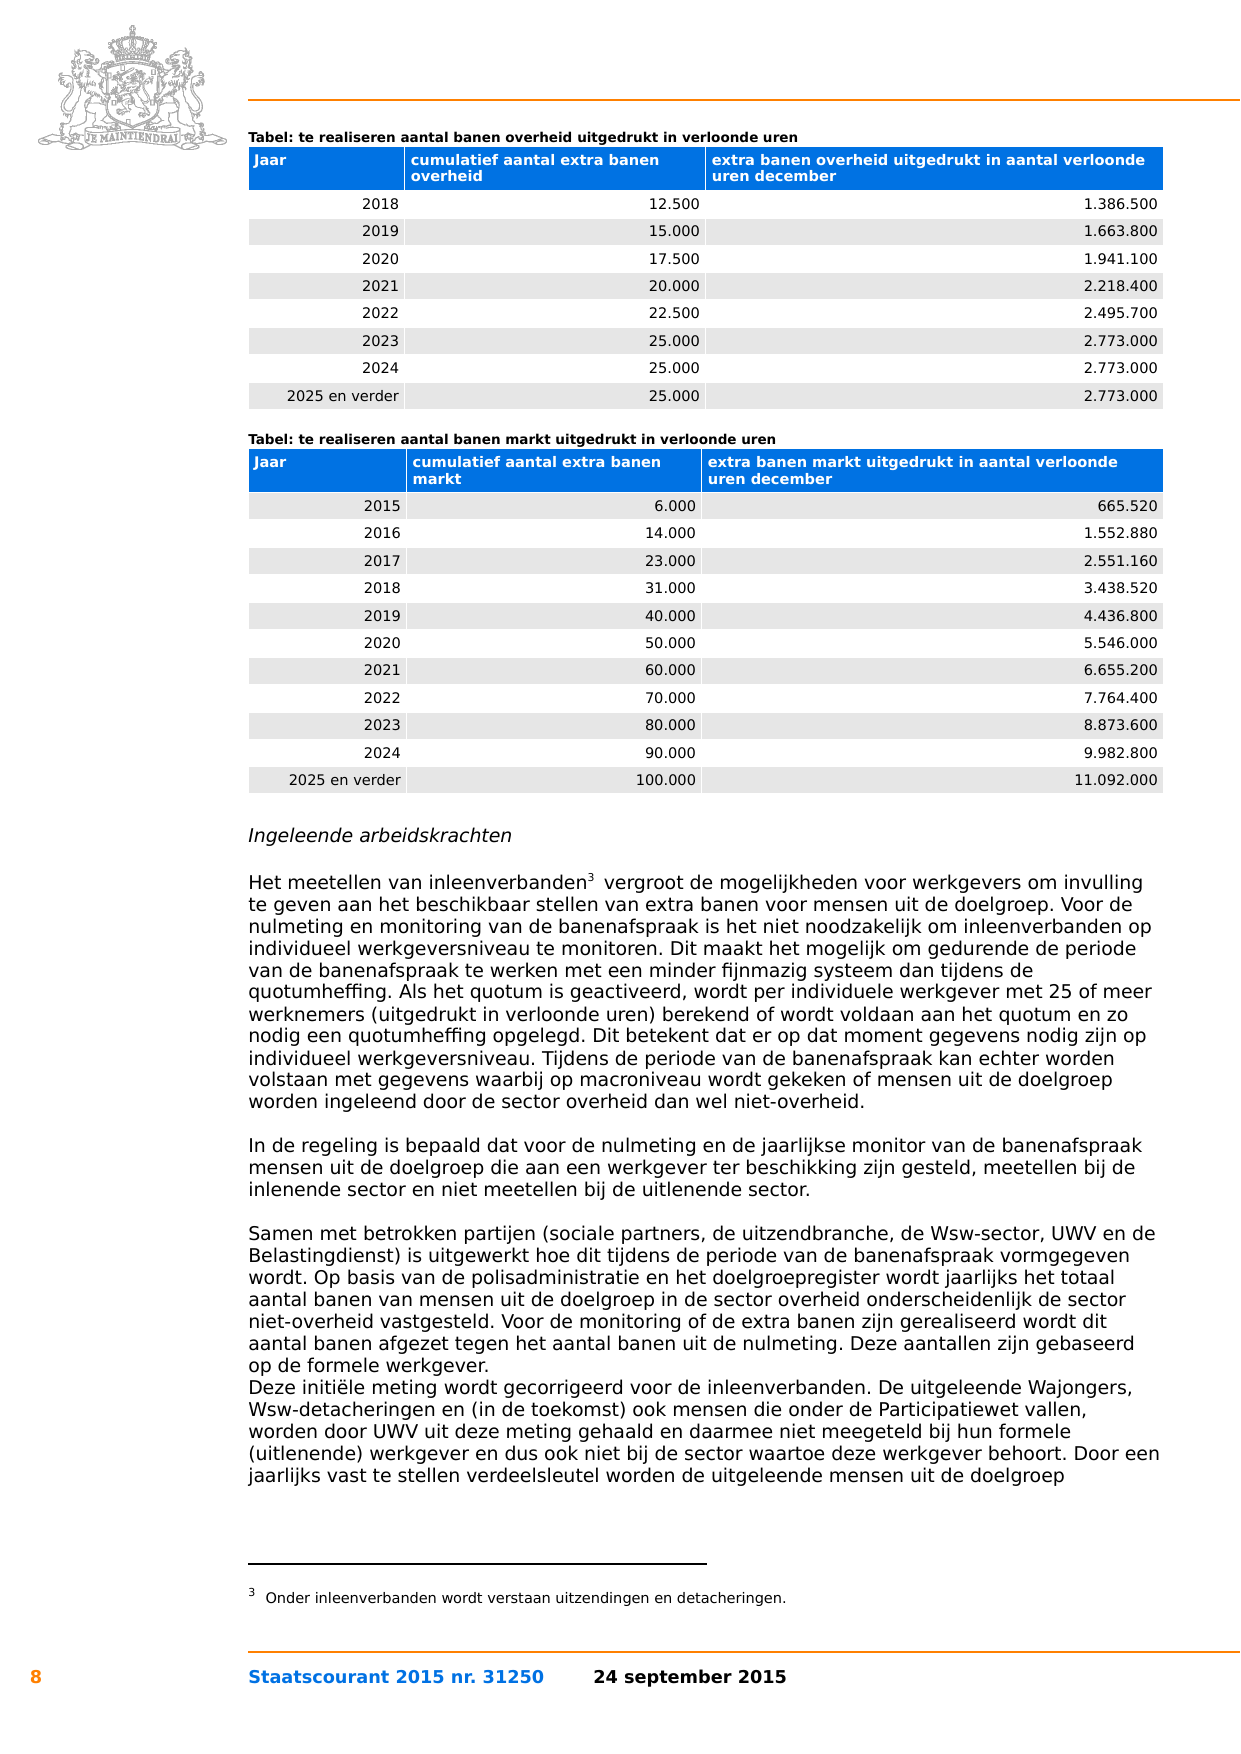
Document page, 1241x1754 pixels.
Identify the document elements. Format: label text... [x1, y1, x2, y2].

table_cell 2025 en verder [249, 383, 404, 409]
picture [38, 25, 227, 150]
table_cell extra banen markt uitgedrukt in aantal verloonde uren december [702, 449, 1163, 492]
table_cell 25.000 [405, 355, 705, 382]
table_cell 20.000 [405, 273, 705, 299]
table_cell 3.438.520 [702, 575, 1163, 602]
table_cell 2018 [249, 575, 406, 602]
table_cell 40.000 [407, 603, 701, 629]
table_cell 2024 [249, 355, 404, 382]
table_header Tabel: te realiseren aantal banen overheid uitgedrukt in verloonde uren [248, 130, 1163, 146]
table_cell 8.873.600 [702, 713, 1163, 739]
table_cell 6.655.200 [702, 658, 1163, 684]
table_cell 2.773.000 [706, 355, 1163, 382]
table_cell 2021 [249, 273, 404, 299]
table_cell Jaar [249, 449, 406, 492]
table_cell 2020 [249, 246, 404, 272]
table_cell 2.551.160 [702, 548, 1163, 574]
table_cell 2020 [249, 630, 406, 657]
table_cell 2015 [249, 493, 406, 519]
table_cell 2021 [249, 658, 406, 684]
table_cell 14.000 [407, 521, 701, 547]
table_cell 2024 [249, 740, 406, 766]
table_cell 2.495.700 [706, 301, 1163, 327]
text Deze initiële meting wordt gecorrigeerd voor de inleenverbanden. De uitgeleende Wajongers, Wsw-detacheringen en (in de toekomst) ook mensen die onder de Participatiewet vallen, worden door UWV uit deze meting gehaald en daarmee niet meegeteld bij hun formele (uitlenende) werkgever en dus ook niet bij de sector waartoe deze werkgever behoort. Door een jaarlijks vast te stellen verdeelsleutel worden de uitgeleende mensen uit de doelgroep [248, 1377, 1163, 1487]
table_cell 4.436.800 [702, 603, 1163, 629]
text Onder inleenverbanden wordt verstaan uitzendingen en detacheringen. [248, 1586, 1163, 1608]
table_cell 2016 [249, 521, 406, 547]
table_cell 2022 [249, 685, 406, 711]
table_cell 25.000 [405, 383, 705, 409]
table_cell 23.000 [407, 548, 701, 574]
table_cell cumulatief aantal extra banen overheid [405, 147, 705, 190]
table_cell 2023 [249, 328, 404, 354]
table_cell 1.941.100 [706, 246, 1163, 272]
table_cell 2023 [249, 713, 406, 739]
text Het meetellen van inleenverbanden vergroot de mogelijkheden voor werkgevers om invulling te geven aan het beschikbaar stellen van extra banen voor mensen uit de doelgroep. Voor de nulmeting en monitoring van de banenafspraak is het niet noodzakelijk om inleenverbanden op individueel werkgeversniveau te monitoren. Dit maakt het mogelijk om gedurende de periode van de banenafspraak te werken met een minder fijnmazig systeem dan tijdens de quotumheffing. Als het quotum is geactiveerd, wordt per individuele werkgever met 25 of meer werknemers (uitgedrukt in verloonde uren) berekend of wordt voldaan aan het quotum en zo nodig een quotumheffing opgelegd. Dit betekent dat er op dat moment gegevens nodig zijn op individueel werkgeversniveau. Tijdens de periode van de banenafspraak kan echter worden volstaan met gegevens waarbij op macroniveau wordt gekeken of mensen uit de doelgroep worden ingeleend door de sector overheid dan wel niet-overheid. [248, 872, 1163, 1113]
table_cell extra banen overheid uitgedrukt in aantal verloonde uren december [706, 147, 1163, 190]
table_cell 50.000 [407, 630, 701, 657]
table_cell 2019 [249, 603, 406, 629]
table_cell 7.764.400 [702, 685, 1163, 711]
table_cell 17.500 [405, 246, 705, 272]
table_cell 100.000 [407, 767, 701, 793]
table_cell 15.000 [405, 219, 705, 245]
table_cell 2018 [249, 191, 404, 217]
table_cell 1.552.880 [702, 521, 1163, 547]
table_cell Jaar [249, 147, 404, 190]
table_cell 90.000 [407, 740, 701, 766]
table_cell 9.982.800 [702, 740, 1163, 766]
table_cell 70.000 [407, 685, 701, 711]
table_cell 60.000 [407, 658, 701, 684]
table_cell 2.773.000 [706, 383, 1163, 409]
table_cell 11.092.000 [702, 767, 1163, 793]
table_header Tabel: te realiseren aantal banen markt uitgedrukt in verloonde uren [248, 432, 1163, 448]
table_cell 2022 [249, 301, 404, 327]
table_cell 6.000 [407, 493, 701, 519]
table_cell 31.000 [407, 575, 701, 602]
table_cell 2.773.000 [706, 328, 1163, 354]
table_cell 22.500 [405, 301, 705, 327]
text Samen met betrokken partijen (sociale partners, de uitzendbranche, de Wsw-sector, UWV en de Belastingdienst) is uitgewerkt hoe dit tijdens de periode van de banenafspraak vormgegeven wordt. Op basis van de polisadministratie en het doelgroepregister wordt jaarlijks het totaal aantal banen van mensen uit de doelgroep in de sector overheid onderscheidenlijk de sector niet-overheid vastgesteld. Voor de monitoring of de extra banen zijn gerealiseerd wordt dit aantal banen afgezet tegen het aantal banen uit de nulmeting. Deze aantallen zijn gebaseerd op de formele werkgever. [248, 1223, 1163, 1377]
subtitle Ingeleende arbeidskrachten [248, 824, 1163, 847]
table_cell 1.663.800 [706, 219, 1163, 245]
table_cell 80.000 [407, 713, 701, 739]
table_cell 2017 [249, 548, 406, 574]
table_cell 25.000 [405, 328, 705, 354]
table_cell 665.520 [702, 493, 1163, 519]
table_cell 2019 [249, 219, 404, 245]
table_cell 5.546.000 [702, 630, 1163, 657]
text In de regeling is bepaald dat voor de nulmeting en de jaarlijkse monitor van de banenafspraak mensen uit de doelgroep die aan een werkgever ter beschikking zijn gesteld, meetellen bij de inlenende sector en niet meetellen bij de uitlenende sector. [248, 1135, 1163, 1201]
table_cell 2.218.400 [706, 273, 1163, 299]
table_cell cumulatief aantal extra banen markt [407, 449, 701, 492]
table_cell 2025 en verder [249, 767, 406, 793]
table_cell 12.500 [405, 191, 705, 217]
table_cell 1.386.500 [706, 191, 1163, 217]
